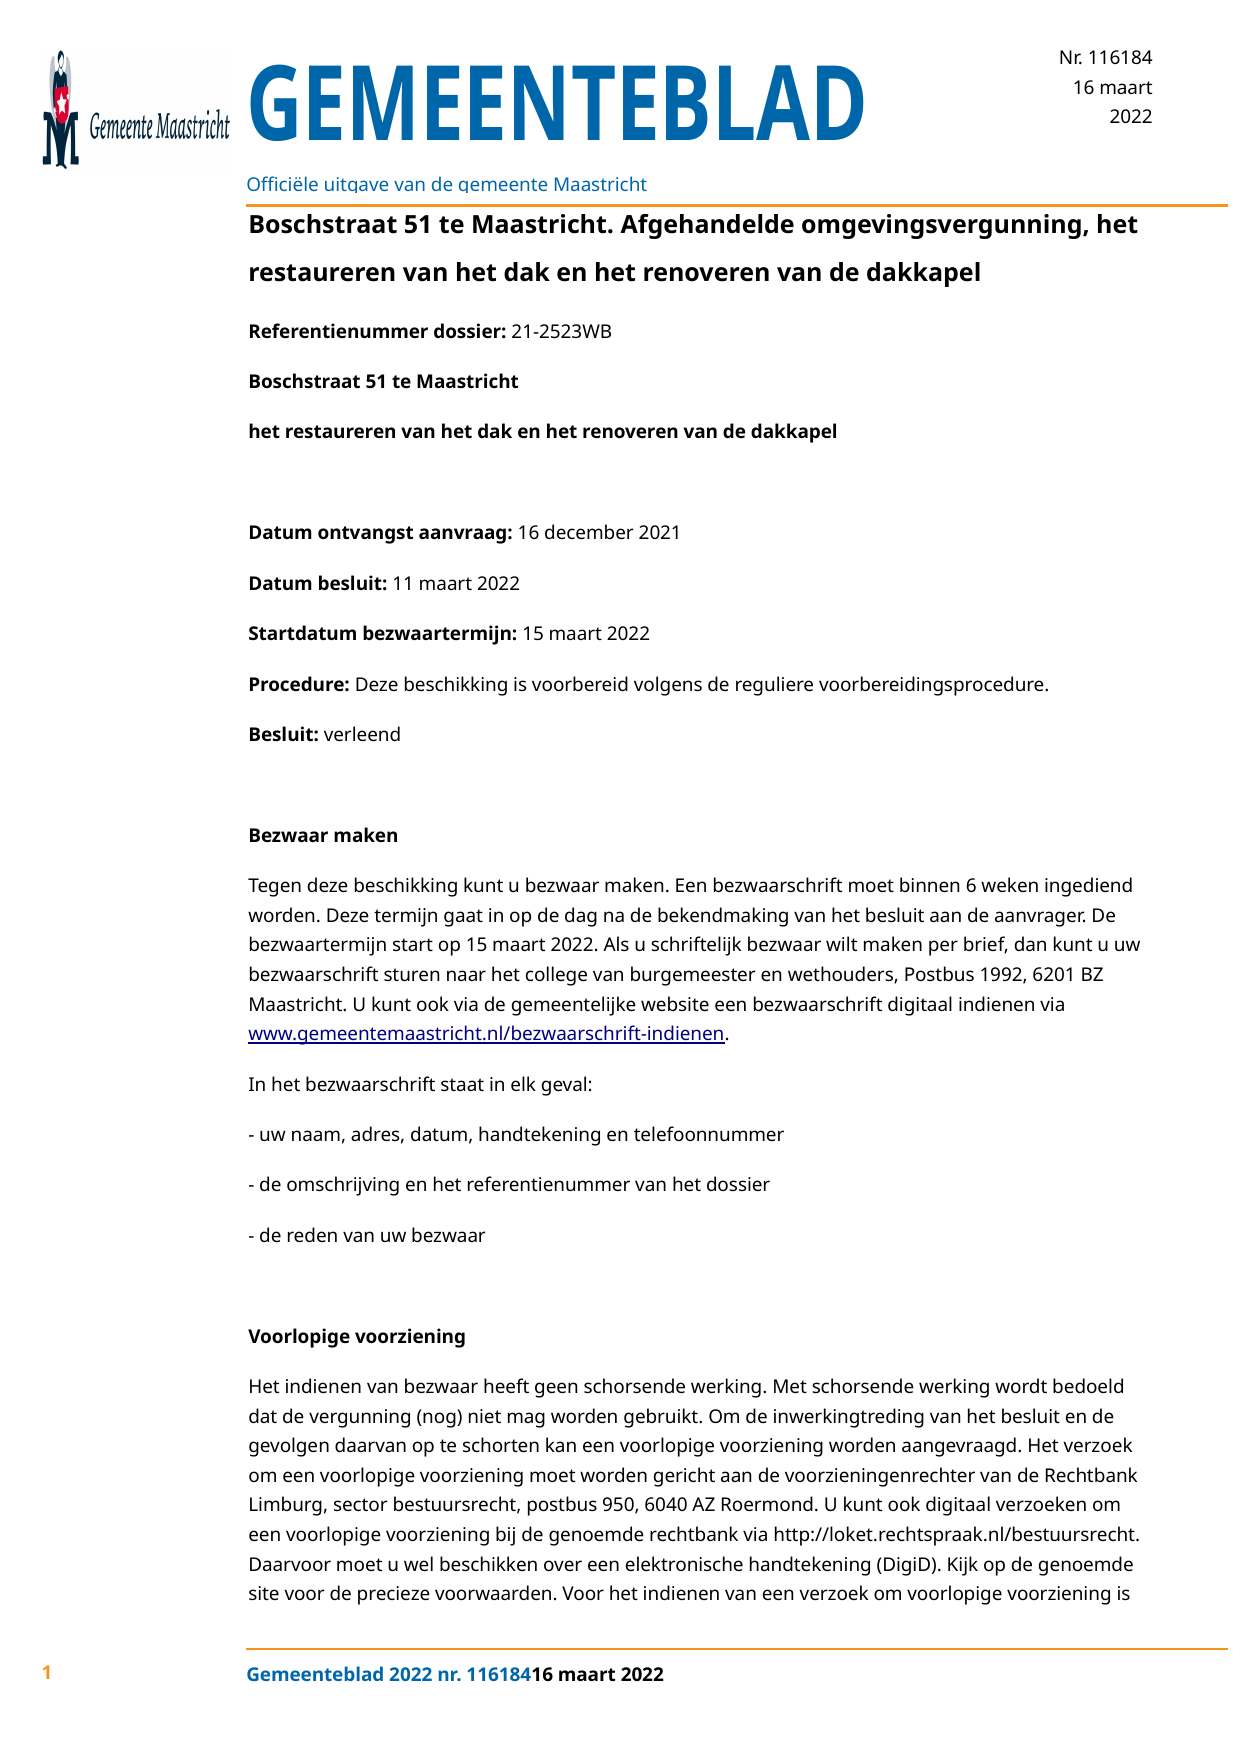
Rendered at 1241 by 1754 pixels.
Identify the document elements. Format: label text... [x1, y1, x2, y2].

text Voorlopige voorziening [248, 1323, 1152, 1349]
text Procedure: Deze beschikking is voorbereid volgens de reguliere voorbereidingsprocedure. [248, 671, 1152, 697]
text Boschstraat 51 te Maastricht [248, 368, 1152, 394]
text - uw naam, adres, datum, handtekening en telefoonnummer [248, 1121, 1152, 1147]
text Bezwaar maken [248, 822, 1152, 848]
text Besluit: verleend [248, 721, 1152, 747]
text Startdatum bezwaartermijn: 15 maart 2022 [248, 620, 1152, 646]
text Boschstraat 51 te Maastricht. Afgehandelde omgevingsvergunning, het restaureren van het dak en het renoveren van de dakkapel [248, 207, 1152, 288]
text - de omschrijving en het referentienummer van het dossier [248, 1172, 1152, 1197]
text Datum besluit: 11 maart 2022 [248, 570, 1152, 596]
picture [41, 47, 231, 172]
text Referentienummer dossier: 21-2523WB [248, 318, 1152, 344]
text In het bezwaarschrift staat in elk geval: [248, 1071, 1152, 1097]
text Het indienen van bezwaar heeft geen schorsende werking. Met schorsende werking wordt bedoeld dat de vergunning (nog) niet mag worden gebruikt. Om de inwerkingtreding van het besluit en de gevolgen daarvan op te schorten kan een voorlopige voorziening worden aangevraagd. Het verzoek om een voorlopige voorziening moet worden gericht aan de voorzieningenrechter van de Rechtbank Limburg, sector bestuursrecht, postbus 950, 6040 AZ Roermond. U kunt ook digitaal verzoeken om een voorlopige voorziening bij de genoemde rechtbank via http://loket.rechtspraak.nl/bestuursrecht. Daarvoor moet u wel beschikken over een elektronische handtekening (DigiD). Kijk op de genoemde site voor de precieze voorwaarden. Voor het indienen van een verzoek om voorlopige voorziening is [248, 1373, 1152, 1606]
text het restaureren van het dak en het renoveren van de dakkapel [248, 419, 1152, 444]
text Datum ontvangst aanvraag: 16 december 2021 [248, 519, 1152, 545]
text - de reden van uw bezwaar [248, 1222, 1152, 1248]
text Tegen deze beschikking kunt u bezwaar maken. Een bezwaarschrift moet binnen 6 weken ingediend worden. Deze termijn gaat in op de dag na de bekendmaking van het besluit aan de aanvrager. De bezwaartermijn start op 15 maart 2022. Als u schriftelijk bezwaar wilt maken per brief, dan kunt u uw bezwaarschrift sturen naar het college van burgemeester en wethouders, Postbus 1992, 6201 BZ Maastricht. U kunt ook via de gemeentelijke website een bezwaarschrift digitaal indienen via www.gemeentemaastricht.nl/bezwaarschrift-indienen. [248, 872, 1152, 1046]
